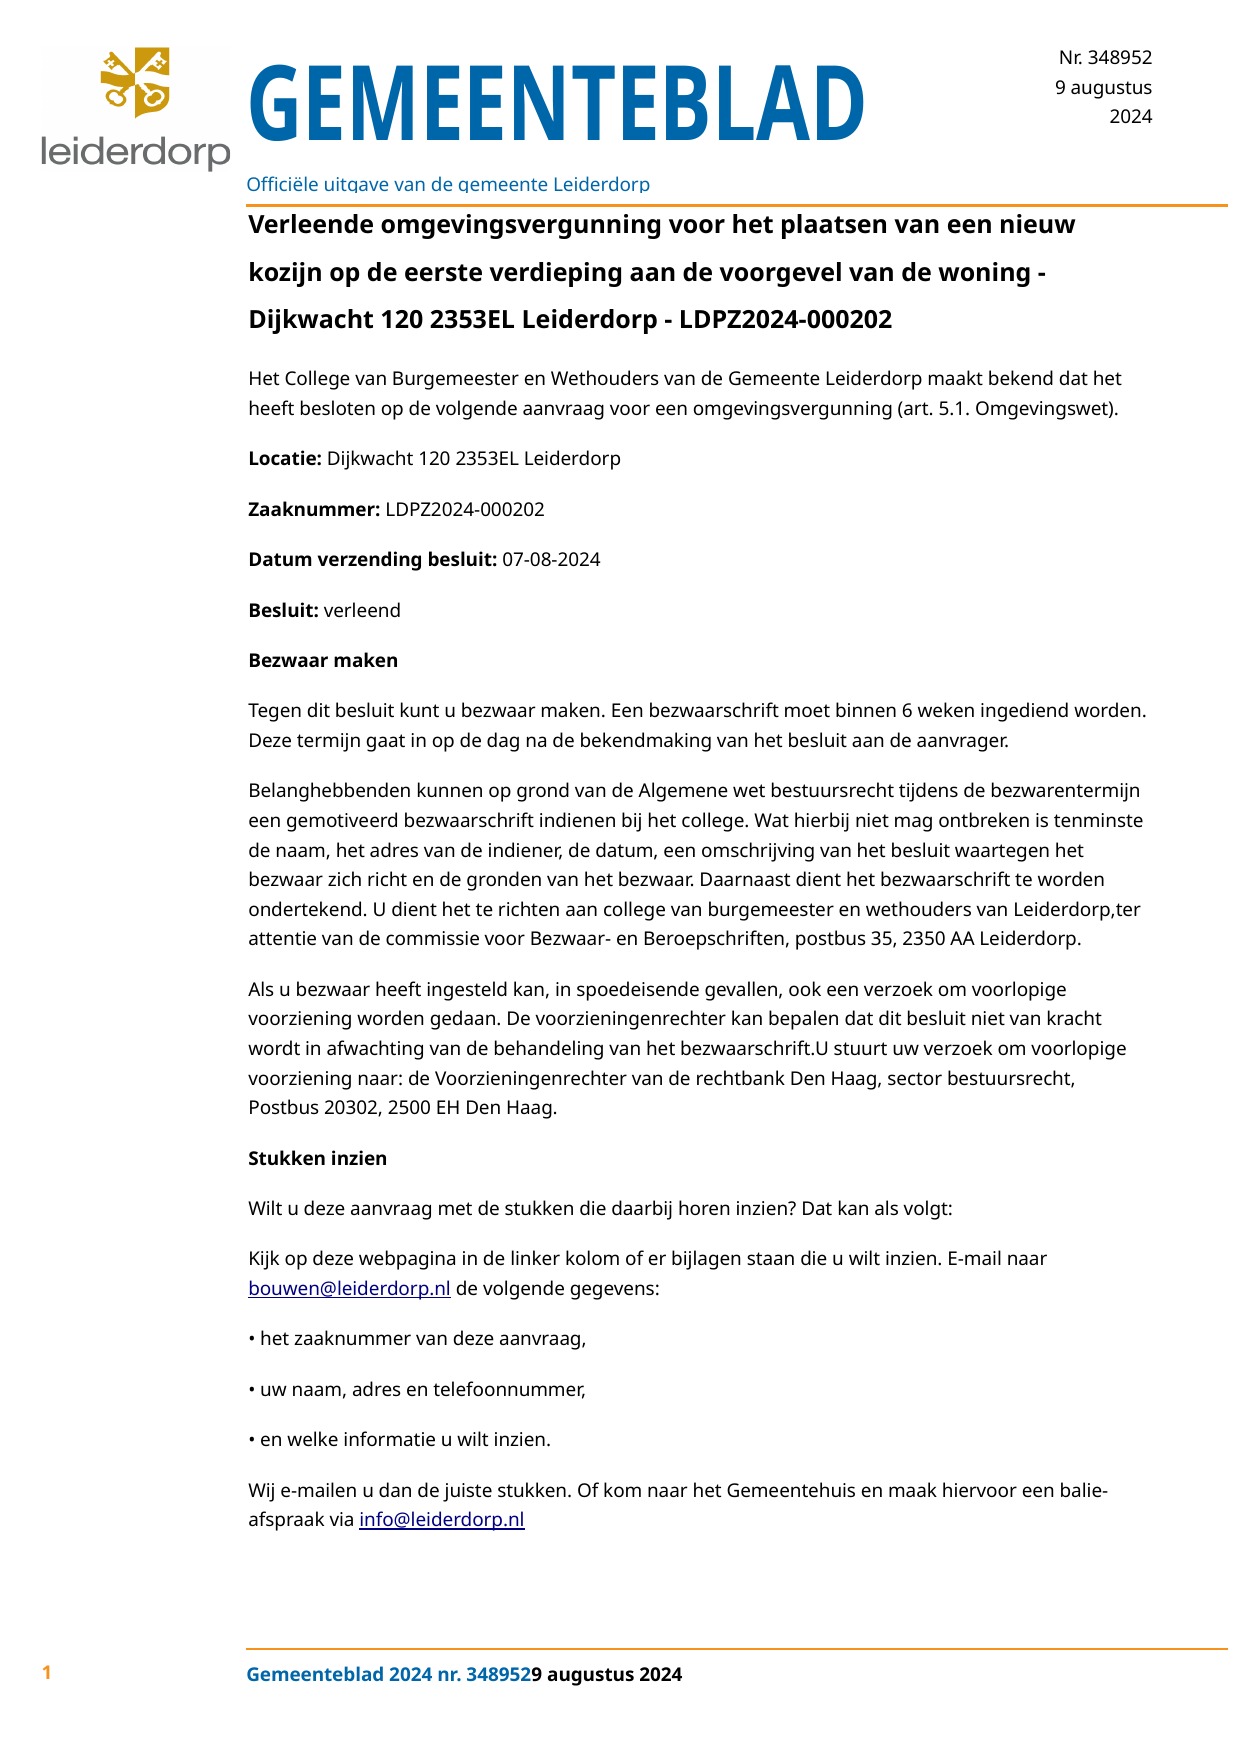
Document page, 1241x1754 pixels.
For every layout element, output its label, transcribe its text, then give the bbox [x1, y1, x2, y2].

text Zaaknummer: LDPZ2024-000202 [248, 496, 1152, 522]
text Wij e-mailen u dan de juiste stukken. Of kom naar het Gemeentehuis en maak hiervoor een balie-afspraak via info@leiderdorp.nl [248, 1477, 1152, 1532]
text Besluit: verleend [248, 597, 1152, 622]
text • uw naam, adres en telefoonnummer, [248, 1376, 1152, 1402]
picture [41, 47, 231, 172]
text • en welke informatie u wilt inzien. [248, 1426, 1152, 1452]
text Kijk op deze webpagina in de linker kolom of er bijlagen staan die u wilt inzien. E-mail naar bouwen@leiderdorp.nl de volgende gegevens: [248, 1246, 1152, 1301]
text • het zaaknummer van deze aanvraag, [248, 1326, 1152, 1351]
text Datum verzending besluit: 07-08-2024 [248, 546, 1152, 572]
text Als u bezwaar heeft ingesteld kan, in spoedeisende gevallen, ook een verzoek om voorlopige voorziening worden gedaan. De voorzieningenrechter kan bepalen dat dit besluit niet van kracht wordt in afwachting van de behandeling van het bezwaarschrift.U stuurt uw verzoek om voorlopige voorziening naar: de Voorzieningenrechter van de rechtbank Den Haag, sector bestuursrecht, Postbus 20302, 2500 EH Den Haag. [248, 976, 1152, 1120]
text Bezwaar maken [248, 647, 1152, 673]
text Het College van Burgemeester en Wethouders van de Gemeente Leiderdorp maakt bekend dat het heeft besloten op de volgende aanvraag voor een omgevingsvergunning (art. 5.1. Omgevingswet). [248, 366, 1152, 421]
text Verleende omgevingsvergunning voor het plaatsen van een nieuw kozijn op de eerste verdieping aan de voorgevel van de woning - Dijkwacht 120 2353EL Leiderdorp - LDPZ2024-000202 [248, 207, 1152, 336]
text Stukken inzien [248, 1145, 1152, 1170]
text Tegen dit besluit kunt u bezwaar maken. Een bezwaarschrift moet binnen 6 weken ingediend worden. Deze termijn gaat in op de dag na de bekendmaking van het besluit aan de aanvrager. [248, 698, 1152, 753]
text Locatie: Dijkwacht 120 2353EL Leiderdorp [248, 446, 1152, 471]
text Belanghebbenden kunnen op grond van de Algemene wet bestuursrecht tijdens de bezwarentermijn een gemotiveerd bezwaarschrift indienen bij het college. Wat hierbij niet mag ontbreken is tenminste de naam, het adres van de indiener, de datum, een omschrijving van het besluit waartegen het bezwaar zich richt en de gronden van het bezwaar. Daarnaast dient het bezwaarschrift te worden ondertekend. U dient het te richten aan college van burgemeester en wethouders van Leiderdorp,ter attentie van de commissie voor Bezwaar- en Beroepschriften, postbus 35, 2350 AA Leiderdorp. [248, 778, 1152, 951]
text Wilt u deze aanvraag met de stukken die daarbij horen inzien? Dat kan als volgt: [248, 1195, 1152, 1221]
